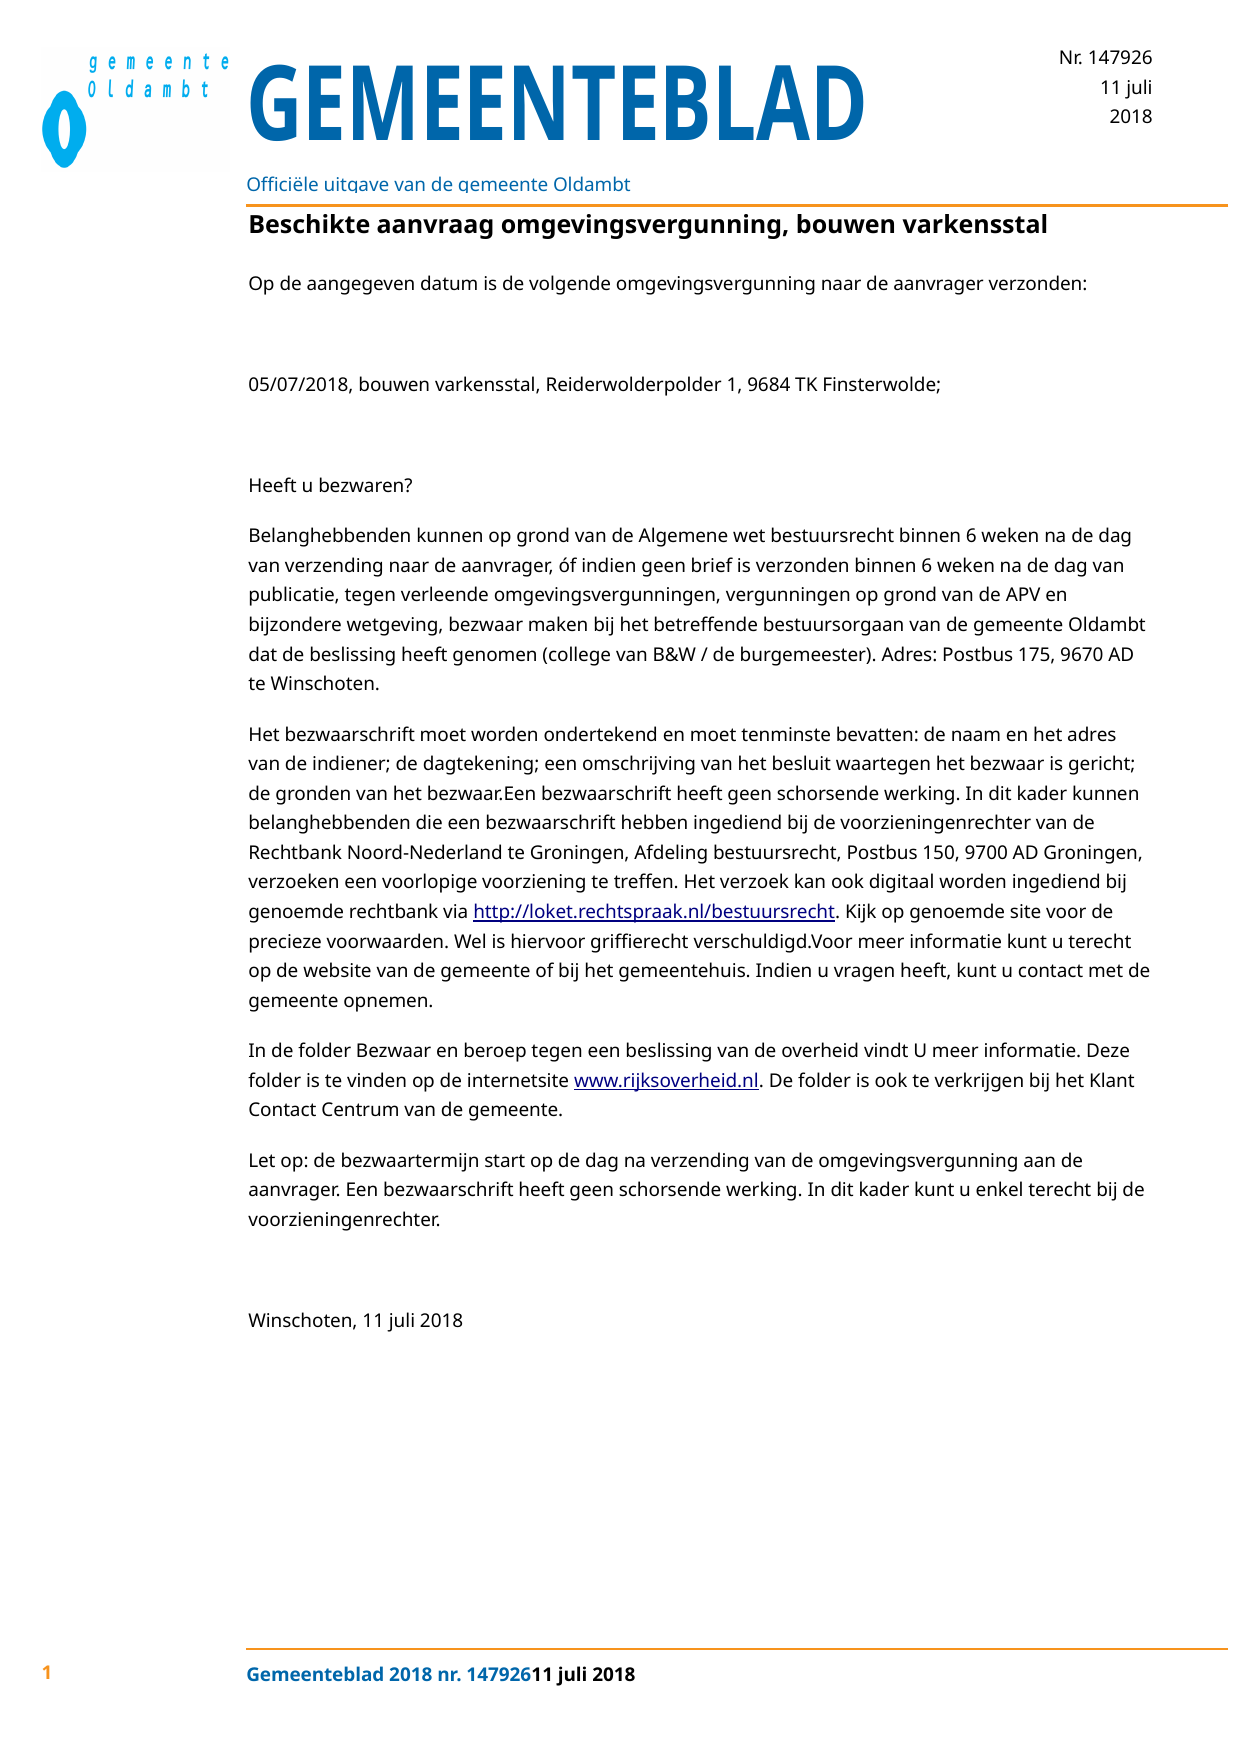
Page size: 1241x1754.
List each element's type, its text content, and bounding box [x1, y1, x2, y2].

text Beschikte aanvraag omgevingsvergunning, bouwen varkensstal [248, 207, 1152, 241]
text Heeft u bezwaren? [248, 472, 1152, 498]
text Belanghebbenden kunnen op grond van de Algemene wet bestuursrecht binnen 6 weken na de dag van verzending naar de aanvrager, óf indien geen brief is verzonden binnen 6 weken na de dag van publicatie, tegen verleende omgevingsvergunningen, vergunningen op grond van de APV en bijzondere wetgeving, bezwaar maken bij het betreffende bestuursorgaan van de gemeente Oldambt dat de beslissing heeft genomen (college van B&W / de burgemeester). Adres: Postbus 175, 9670 AD te Winschoten. [248, 522, 1152, 696]
text 05/07/2018, bouwen varkensstal, Reiderwolderpolder 1, 9684 TK Finsterwolde; [248, 371, 1152, 397]
text Let op: de bezwaartermijn start op de dag na verzending van de omgevingsvergunning aan de aanvrager. Een bezwaarschrift heeft geen schorsende werking. In dit kader kunt u enkel terecht bij de voorzieningenrechter. [248, 1147, 1152, 1232]
text In de folder Bezwaar en beroep tegen een beslissing van de overheid vindt U meer informatie. Deze folder is te vinden op de internetsite www.rijksoverheid.nl. De folder is ook te verkrijgen bij het Klant Contact Centrum van de gemeente. [248, 1037, 1152, 1122]
text Op de aangegeven datum is de volgende omgevingsvergunning naar de aanvrager verzonden: [248, 270, 1152, 296]
picture [41, 47, 231, 172]
text Het bezwaarschrift moet worden ondertekend en moet tenminste bevatten: de naam en het adres van de indiener; de dagtekening; een omschrijving van het besluit waartegen het bezwaar is gericht; de gronden van het bezwaar.Een bezwaarschrift heeft geen schorsende werking. In dit kader kunnen belanghebbenden die een bezwaarschrift hebben ingediend bij de voorzieningenrechter van de Rechtbank Noord-Nederland te Groningen, Afdeling bestuursrecht, Postbus 150, 9700 AD Groningen, verzoeken een voorlopige voorziening te treffen. Het verzoek kan ook digitaal worden ingediend bij genoemde rechtbank via http://loket.rechtspraak.nl/bestuursrecht. Kijk op genoemde site voor de precieze voorwaarden. Wel is hiervoor griffierecht verschuldigd.Voor meer informatie kunt u terecht op de website van de gemeente of bij het gemeentehuis. Indien u vragen heeft, kunt u contact met de gemeente opnemen. [248, 721, 1152, 1013]
text Winschoten, 11 juli 2018 [248, 1307, 1152, 1333]
